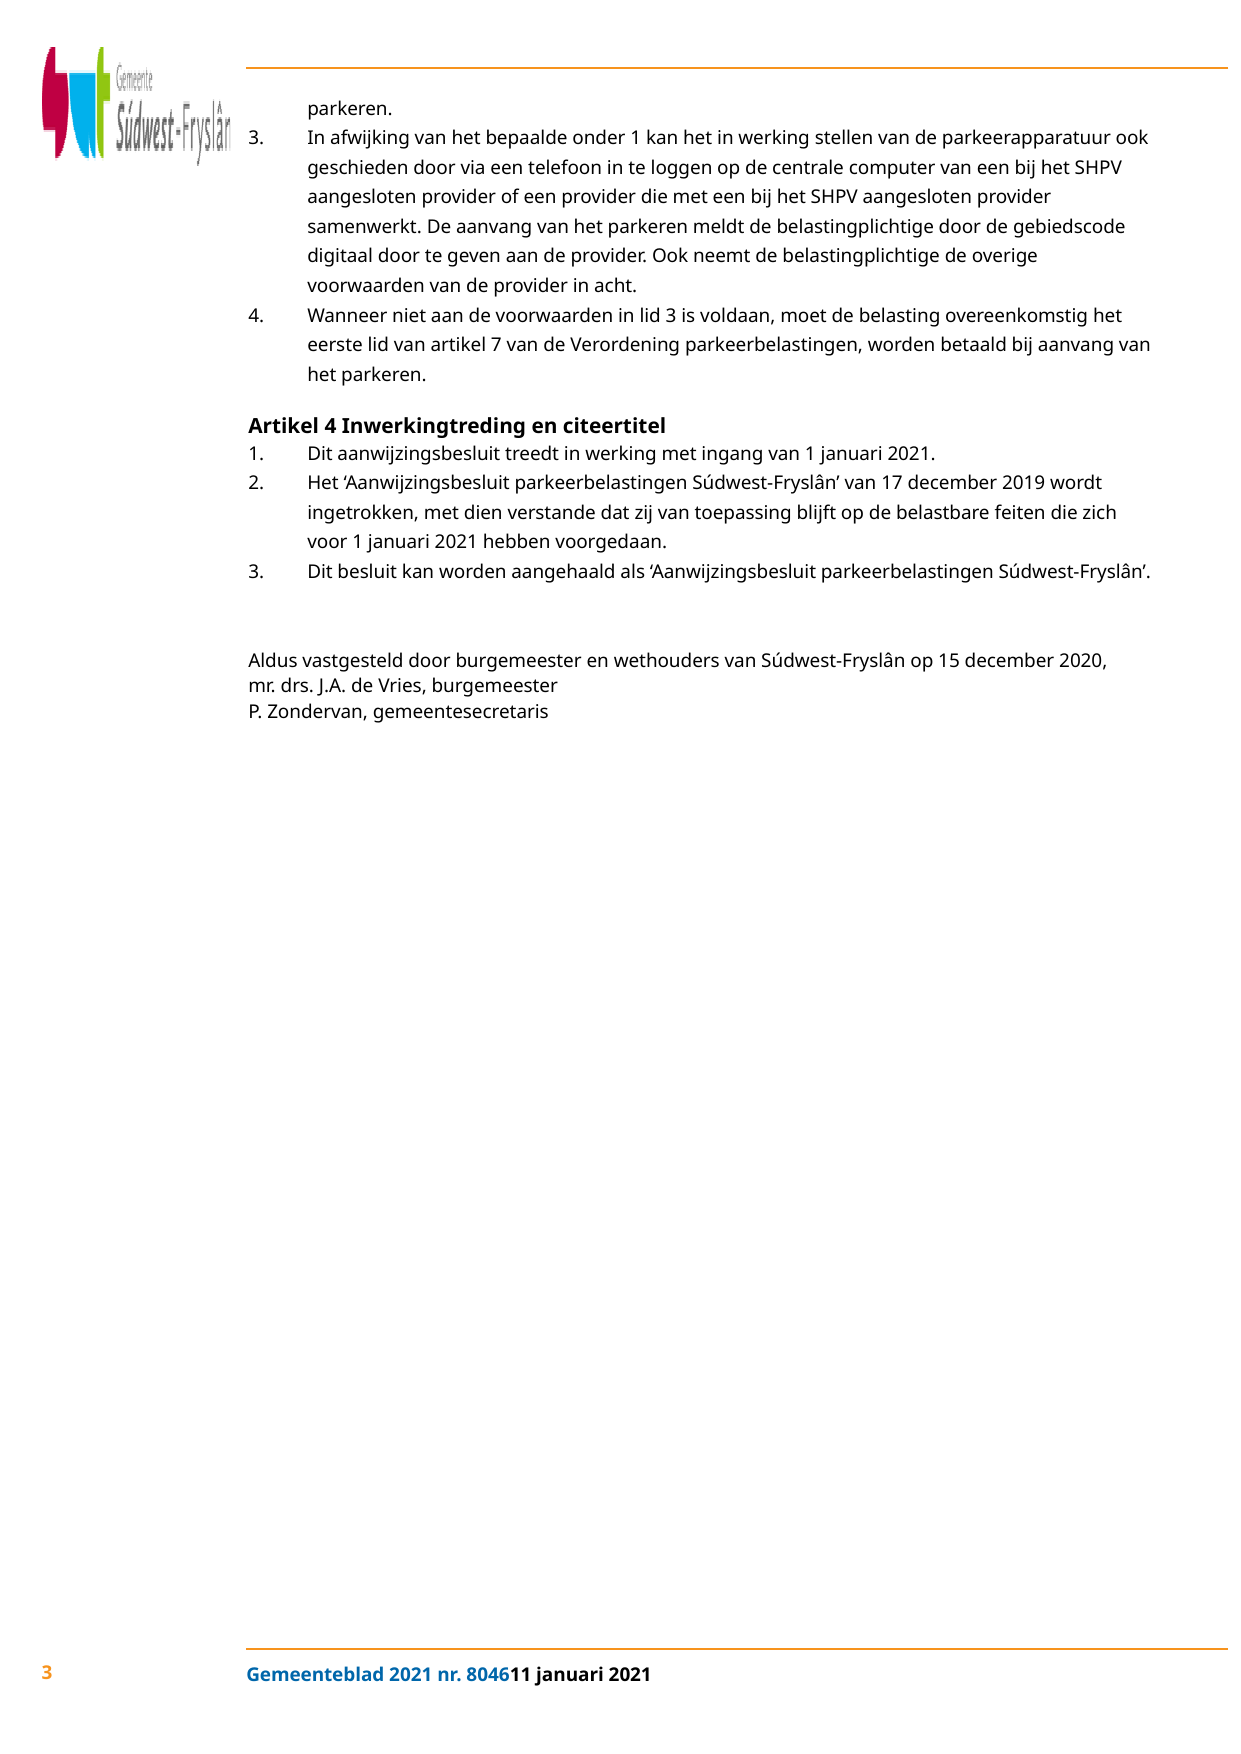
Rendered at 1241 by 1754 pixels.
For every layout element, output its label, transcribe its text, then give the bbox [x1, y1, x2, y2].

list parkeren. [248, 95, 1152, 121]
text Aldus vastgesteld door burgemeester en wethouders van Súdwest-Fryslân op 15 december 2020, [248, 647, 1152, 673]
text Artikel 4 Inwerkingtreding en citeertitel [248, 411, 1152, 440]
list In afwijking van het bepaalde onder 1 kan het in werking stellen van de parkeerapparatuur ook geschieden door via een telefoon in te loggen op de centrale computer van een bij het SHPV aangesloten provider of een provider die met een bij het SHPV aangesloten provider samenwerkt. De aanvang van het parkeren meldt de belastingplichtige door de gebiedscode digitaal door te geven aan de provider. Ook neemt de belastingplichtige de overige voorwaarden van de provider in acht. [248, 124, 1152, 298]
list Wanneer niet aan de voorwaarden in lid 3 is voldaan, moet de belasting overeenkomstig het eerste lid van artikel 7 van de Verordening parkeerbelastingen, worden betaald bij aanvang van het parkeren. [248, 302, 1152, 387]
list Dit aanwijzingsbesluit treedt in werking met ingang van 1 januari 2021. [248, 440, 1152, 466]
text mr. drs. J.A. de Vries, burgemeester [248, 673, 1152, 698]
list Dit besluit kan worden aangehaald als ‘Aanwijzingsbesluit parkeerbelastingen Súdwest-Fryslân’. [248, 558, 1152, 584]
picture [41, 47, 231, 172]
list Het ‘Aanwijzingsbesluit parkeerbelastingen Súdwest-Fryslân’ van 17 december 2019 wordt ingetrokken, met dien verstande dat zij van toepassing blijft op de belastbare feiten die zich voor 1 januari 2021 hebben voorgedaan. [248, 469, 1152, 554]
text P. Zondervan, gemeentesecretaris [248, 698, 1152, 724]
